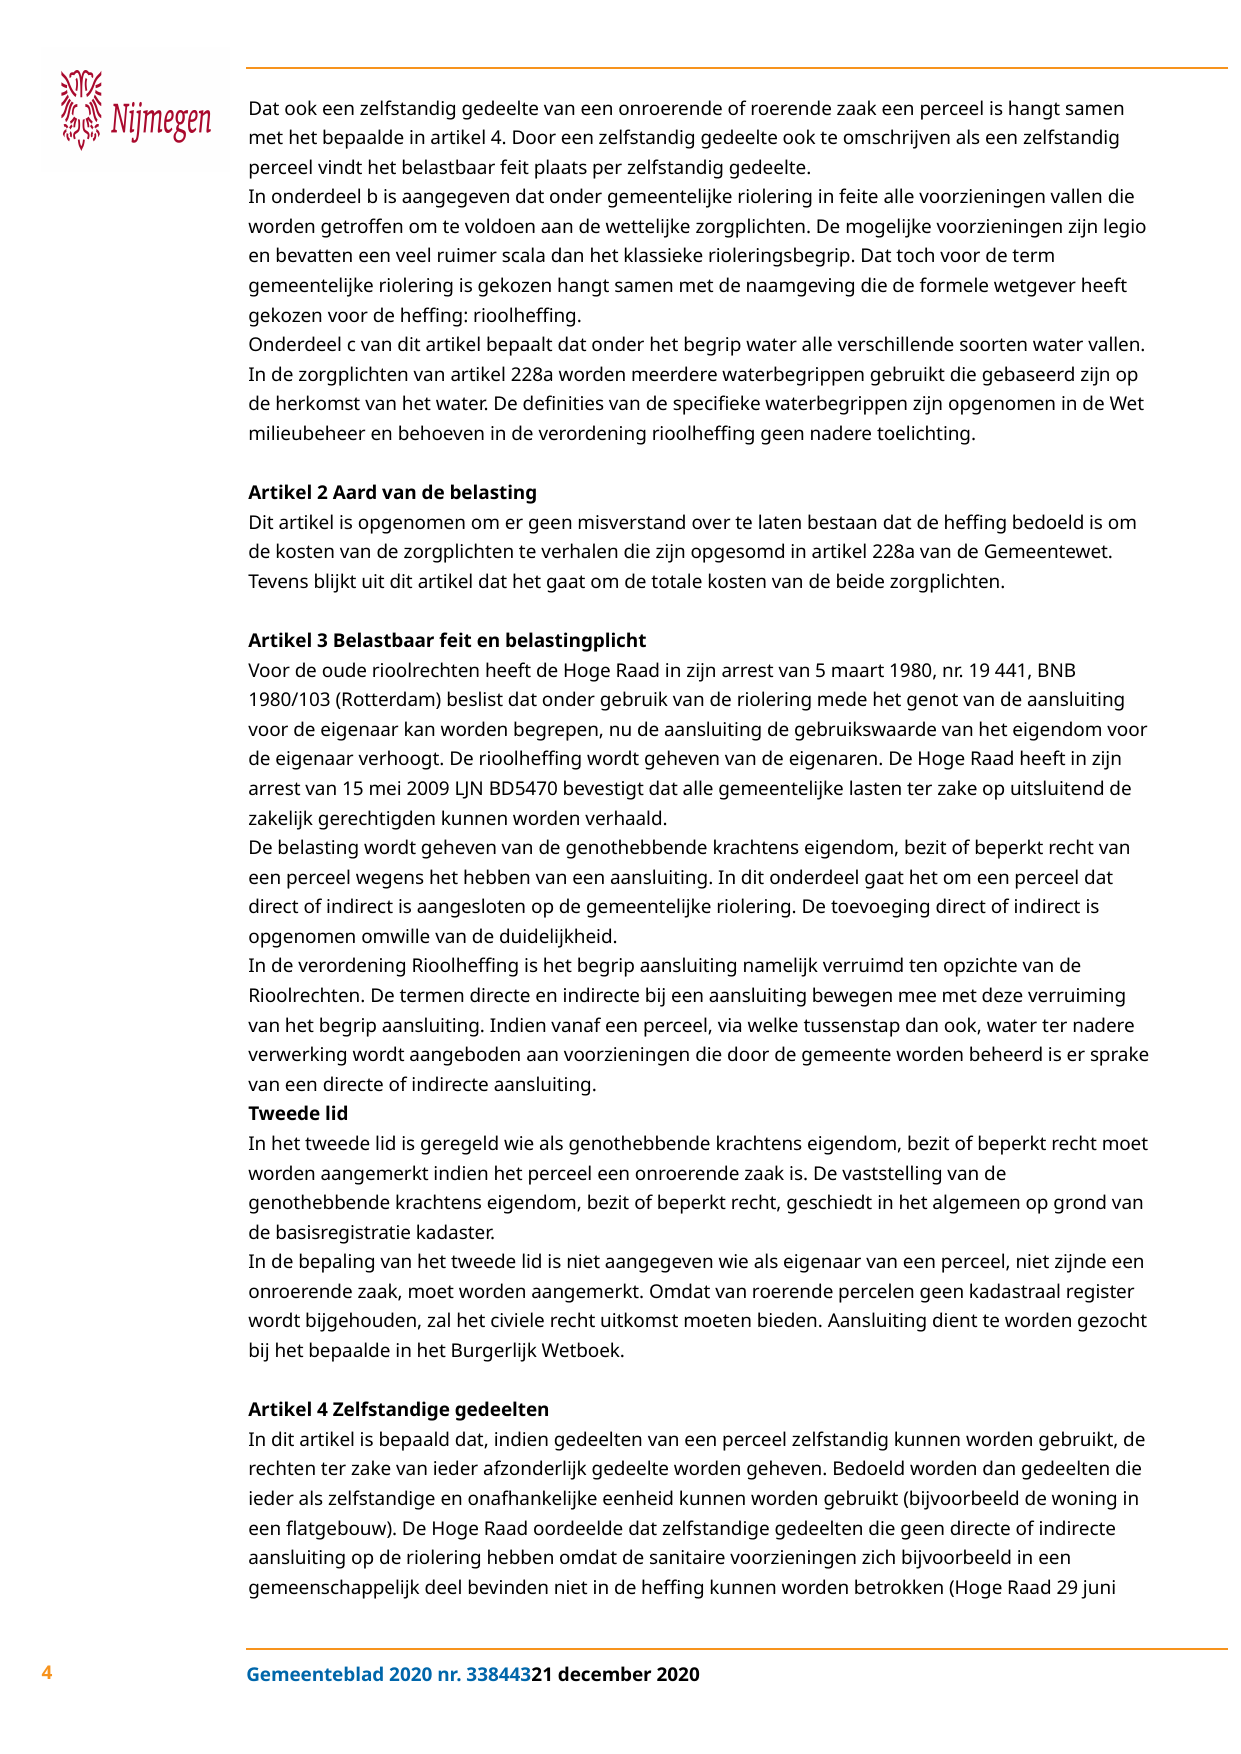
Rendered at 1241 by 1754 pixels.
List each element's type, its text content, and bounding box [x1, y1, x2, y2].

text Artikel 3 Belastbaar feit en belastingplicht [248, 627, 1152, 653]
text Onderdeel c van dit artikel bepaalt dat onder het begrip water alle verschillende soorten water vallen. In de zorgplichten van artikel 228a worden meerdere waterbegrippen gebruikt die gebaseerd zijn op de herkomst van het water. De definities van de specifieke waterbegrippen zijn opgenomen in de Wet milieubeheer en behoeven in de verordening rioolheffing geen nadere toelichting. [248, 331, 1152, 446]
text In dit artikel is bepaald dat, indien gedeelten van een perceel zelfstandig kunnen worden gebruikt, de rechten ter zake van ieder afzonderlijk gedeelte worden geheven. Bedoeld worden dan gedeelten die ieder als zelfstandige en onafhankelijke eenheid kunnen worden gebruikt (bijvoorbeeld de woning in een flatgebouw). De Hoge Raad oordeelde dat zelfstandige gedeelten die geen directe of indirecte aansluiting op de riolering hebben omdat de sanitaire voorzieningen zich bijvoorbeeld in een gemeenschappelijk deel bevinden niet in de heffing kunnen worden betrokken (Hoge Raad 29 juni [248, 1426, 1152, 1600]
text Tweede lid [248, 1101, 1152, 1126]
text De belasting wordt geheven van de genothebbende krachtens eigendom, bezit of beperkt recht van een perceel wegens het hebben van een aansluiting. In dit onderdeel gaat het om een perceel dat direct of indirect is aangesloten op de gemeentelijke riolering. De toevoeging direct of indirect is opgenomen omwille van de duidelijkheid. [248, 834, 1152, 949]
text In onderdeel b is aangegeven dat onder gemeentelijke riolering in feite alle voorzieningen vallen die worden getroffen om te voldoen aan de wettelijke zorgplichten. De mogelijke voorzieningen zijn legio en bevatten een veel ruimer scala dan het klassieke rioleringsbegrip. Dat toch voor de term gemeentelijke riolering is gekozen hangt samen met de naamgeving die de formele wetgever heeft gekozen voor de heffing: rioolheffing. [248, 183, 1152, 328]
text Dat ook een zelfstandig gedeelte van een onroerende of roerende zaak een perceel is hangt samen met het bepaalde in artikel 4. Door een zelfstandig gedeelte ook te omschrijven als een zelfstandig perceel vindt het belastbaar feit plaats per zelfstandig gedeelte. [248, 95, 1152, 180]
text Voor de oude rioolrechten heeft de Hoge Raad in zijn arrest van 5 maart 1980, nr. 19 441, BNB 1980/103 (Rotterdam) beslist dat onder gebruik van de riolering mede het genot van de aansluiting voor de eigenaar kan worden begrepen, nu de aansluiting de gebruikswaarde van het eigendom voor de eigenaar verhoogt. De rioolheffing wordt geheven van de eigenaren. De Hoge Raad heeft in zijn arrest van 15 mei 2009 LJN BD5470 bevestigt dat alle gemeentelijke lasten ter zake op uitsluitend de zakelijk gerechtigden kunnen worden verhaald. [248, 657, 1152, 831]
text Artikel 4 Zelfstandige gedeelten [248, 1396, 1152, 1422]
text Dit artikel is opgenomen om er geen misverstand over te laten bestaan dat de heffing bedoeld is om de kosten van de zorgplichten te verhalen die zijn opgesomd in artikel 228a van de Gemeentewet. Tevens blijkt uit dit artikel dat het gaat om de totale kosten van de beide zorgplichten. [248, 509, 1152, 594]
text In het tweede lid is geregeld wie als genothebbende krachtens eigendom, bezit of beperkt recht moet worden aangemerkt indien het perceel een onroerende zaak is. De vaststelling van de genothebbende krachtens eigendom, bezit of beperkt recht, geschiedt in het algemeen op grond van de basisregistratie kadaster. [248, 1130, 1152, 1245]
text In de bepaling van het tweede lid is niet aangegeven wie als eigenaar van een perceel, niet zijnde een onroerende zaak, moet worden aangemerkt. Omdat van roerende percelen geen kadastraal register wordt bijgehouden, zal het civiele recht uitkomst moeten bieden. Aansluiting dient te worden gezocht bij het bepaalde in het Burgerlijk Wetboek. [248, 1248, 1152, 1363]
text In de verordening Rioolheffing is het begrip aansluiting namelijk verruimd ten opzichte van de Rioolrechten. De termen directe en indirecte bij een aansluiting bewegen mee met deze verruiming van het begrip aansluiting. Indien vanaf een perceel, via welke tussenstap dan ook, water ter nadere verwerking wordt aangeboden aan voorzieningen die door de gemeente worden beheerd is er sprake van een directe of indirecte aansluiting. [248, 953, 1152, 1097]
picture [41, 47, 231, 172]
text Artikel 2 Aard van de belasting [248, 479, 1152, 505]
